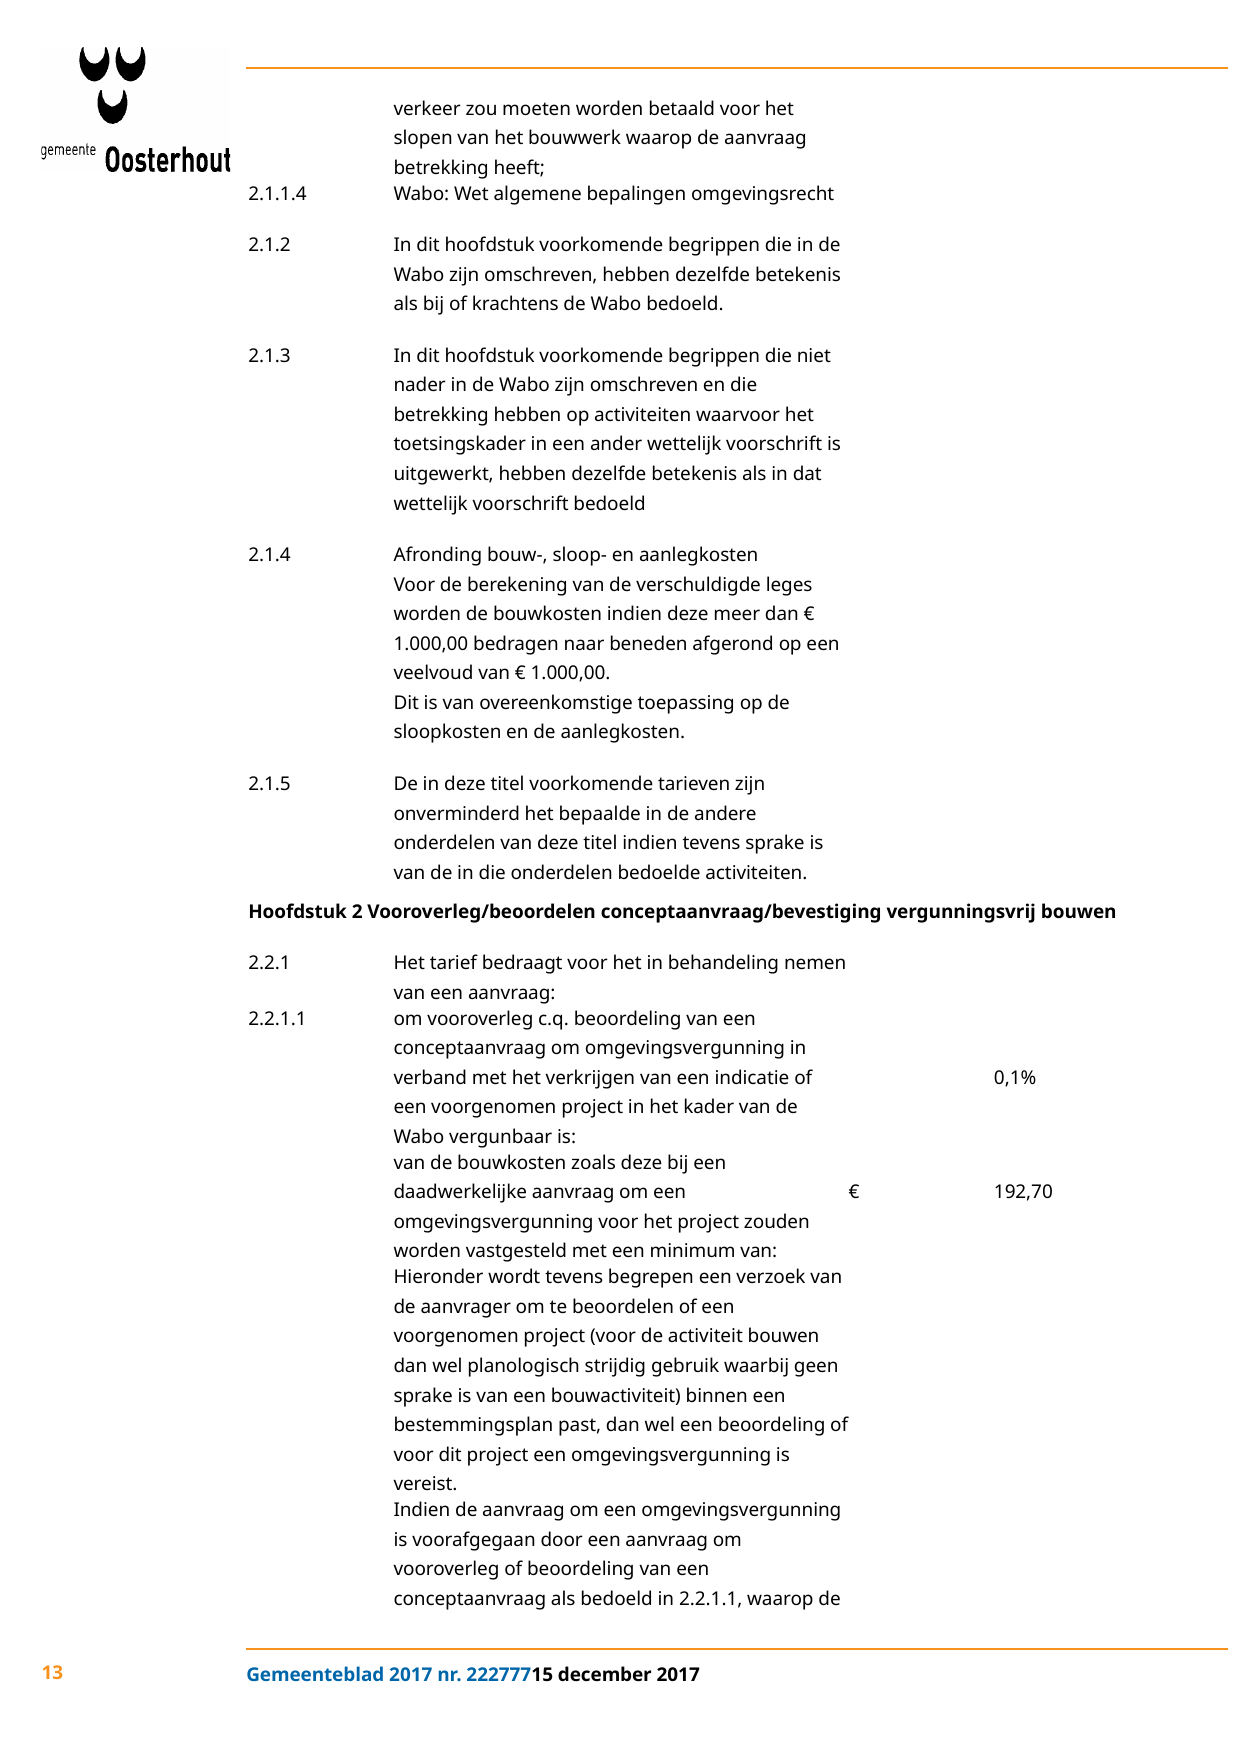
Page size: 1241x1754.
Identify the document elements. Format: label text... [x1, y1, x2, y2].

table_cell [848, 541, 994, 744]
table_cell Wabo: Wet algemene bepalingen omgevingsrecht [393, 180, 848, 205]
picture [41, 47, 231, 172]
table_cell [994, 541, 1152, 744]
table_cell [248, 205, 1152, 231]
table_cell [848, 180, 994, 205]
table_cell [248, 1264, 393, 1496]
table_cell om vooroverleg c.q. beoordeling van een conceptaanvraag om omgevingsvergunning in verband met het verkrijgen van een indicatie of een voorgenomen project in het kader van de Wabo vergunbaar is: [393, 1005, 848, 1149]
table_cell 2.1.5 [248, 770, 393, 884]
table_cell [994, 950, 1152, 1005]
table_cell [994, 180, 1152, 205]
table_cell [248, 95, 393, 180]
table_cell [994, 95, 1152, 180]
table_cell Hieronder wordt tevens begrepen een verzoek van de aanvrager om te beoordelen of een voorgenomen project (voor de activiteit bouwen dan wel planologisch strijdig gebruik waarbij geen sprake is van een bouwactiviteit) binnen een bestemmingsplan past, dan wel een beoordeling of voor dit project een omgevingsvergunning is vereist. [393, 1264, 848, 1496]
table_cell [848, 342, 994, 515]
table_cell Afronding bouw-, sloop- en aanlegkosten Voor de berekening van de verschuldigde leges worden de bouwkosten indien deze meer dan € 1.000,00 bedragen naar beneden afgerond op een veelvoud van € 1.000,00. Dit is van overeenkomstige toepassing op de sloopkosten en de aanlegkosten. [393, 541, 848, 744]
table_cell [248, 515, 1152, 541]
table_cell [994, 770, 1152, 884]
table_cell [848, 950, 994, 1005]
table_cell [994, 231, 1152, 316]
table_cell [248, 316, 1152, 342]
table_cell 2.1.3 [248, 342, 393, 515]
table_cell [848, 95, 994, 180]
table_cell 2.1.1.4 [248, 180, 393, 205]
table_cell Hoofdstuk 2 Vooroverleg/beoordelen conceptaanvraag/bevestiging vergunningsvrij bouwen [248, 885, 1152, 924]
table_cell [248, 744, 1152, 770]
table_cell In dit hoofdstuk voorkomende begrippen die in de Wabo zijn omschreven, hebben dezelfde betekenis als bij of krachtens de Wabo bedoeld. [393, 231, 848, 316]
table_cell verkeer zou moeten worden betaald voor het slopen van het bouwwerk waarop de aanvraag betrekking heeft; [393, 95, 848, 180]
table_cell 2.2.1 [248, 950, 393, 1005]
table_cell van de bouwkosten zoals deze bij een daadwerkelijke aanvraag om een omgevingsvergunning voor het project zouden worden vastgesteld met een minimum van: [393, 1149, 848, 1263]
table_cell Indien de aanvraag om een omgevingsvergunning is voorafgegaan door een aanvraag om vooroverleg of beoordeling van een conceptaanvraag als bedoeld in 2.2.1.1, waarop de [393, 1496, 848, 1611]
table_cell [248, 924, 1152, 949]
table_cell 2.2.1.1 [248, 1005, 393, 1149]
table_cell 0,1% [994, 1005, 1152, 1149]
table_cell De in deze titel voorkomende tarieven zijn onverminderd het bepaalde in de andere onderdelen van deze titel indien tevens sprake is van de in die onderdelen bedoelde activiteiten. [393, 770, 848, 884]
table_cell [248, 1496, 393, 1611]
table_cell [848, 231, 994, 316]
table_cell [994, 342, 1152, 515]
table_cell 2.1.2 [248, 231, 393, 316]
table_cell [248, 1149, 393, 1263]
table_cell Het tarief bedraagt voor het in behandeling nemen van een aanvraag: [393, 950, 848, 1005]
table_cell [848, 1264, 994, 1496]
table_cell [994, 1496, 1152, 1611]
table_cell 192,70 [994, 1149, 1152, 1263]
table_cell € [848, 1149, 994, 1263]
table_cell In dit hoofdstuk voorkomende begrippen die niet nader in de Wabo zijn omschreven en die betrekking hebben op activiteiten waarvoor het toetsingskader in een ander wettelijk voorschrift is uitgewerkt, hebben dezelfde betekenis als in dat wettelijk voorschrift bedoeld [393, 342, 848, 515]
table_cell 2.1.4 [248, 541, 393, 744]
table_cell [994, 1264, 1152, 1496]
table_cell [848, 770, 994, 884]
table_cell [848, 1496, 994, 1611]
table_cell [848, 1005, 994, 1149]
